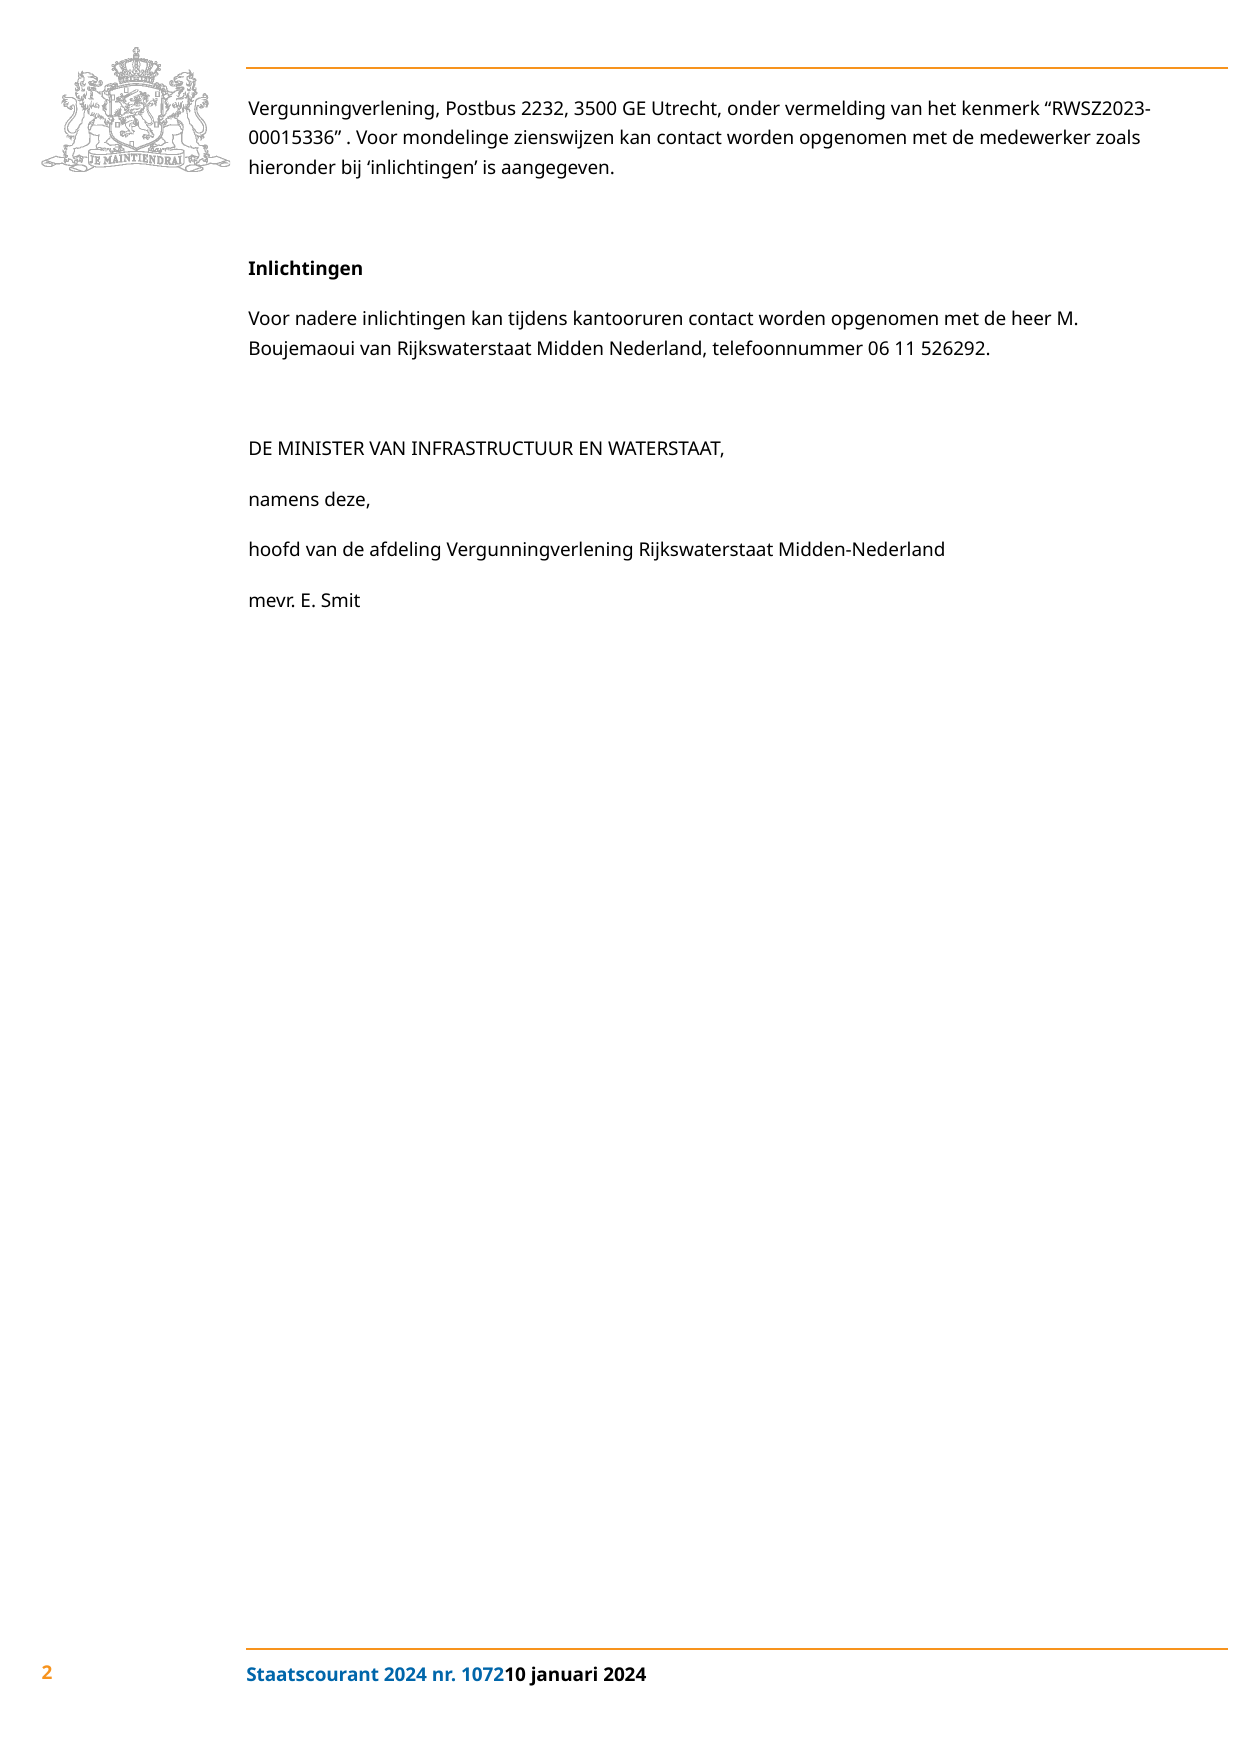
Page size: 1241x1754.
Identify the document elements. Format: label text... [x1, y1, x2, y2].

text Inlichtingen [248, 255, 1152, 281]
text Voor nadere inlichtingen kan tijdens kantooruren contact worden opgenomen met de heer M. Boujemaoui van Rijkswaterstaat Midden Nederland, telefoonnummer 06 11 526292. [248, 305, 1152, 361]
text DE MINISTER VAN INFRASTRUCTUUR EN WATERSTAAT, [248, 436, 1152, 461]
picture [41, 47, 231, 172]
text mevr. E. Smit [248, 587, 1152, 613]
text hoofd van de afdeling Vergunningverlening Rijkswaterstaat Midden-Nederland [248, 536, 1152, 562]
text Vergunningverlening, Postbus 2232, 3500 GE Utrecht, onder vermelding van het kenmerk “RWSZ2023-00015336” . Voor mondelinge zienswijzen kan contact worden opgenomen met de medewerker zoals hieronder bij ‘inlichtingen’ is aangegeven. [248, 95, 1152, 180]
text namens deze, [248, 486, 1152, 512]
